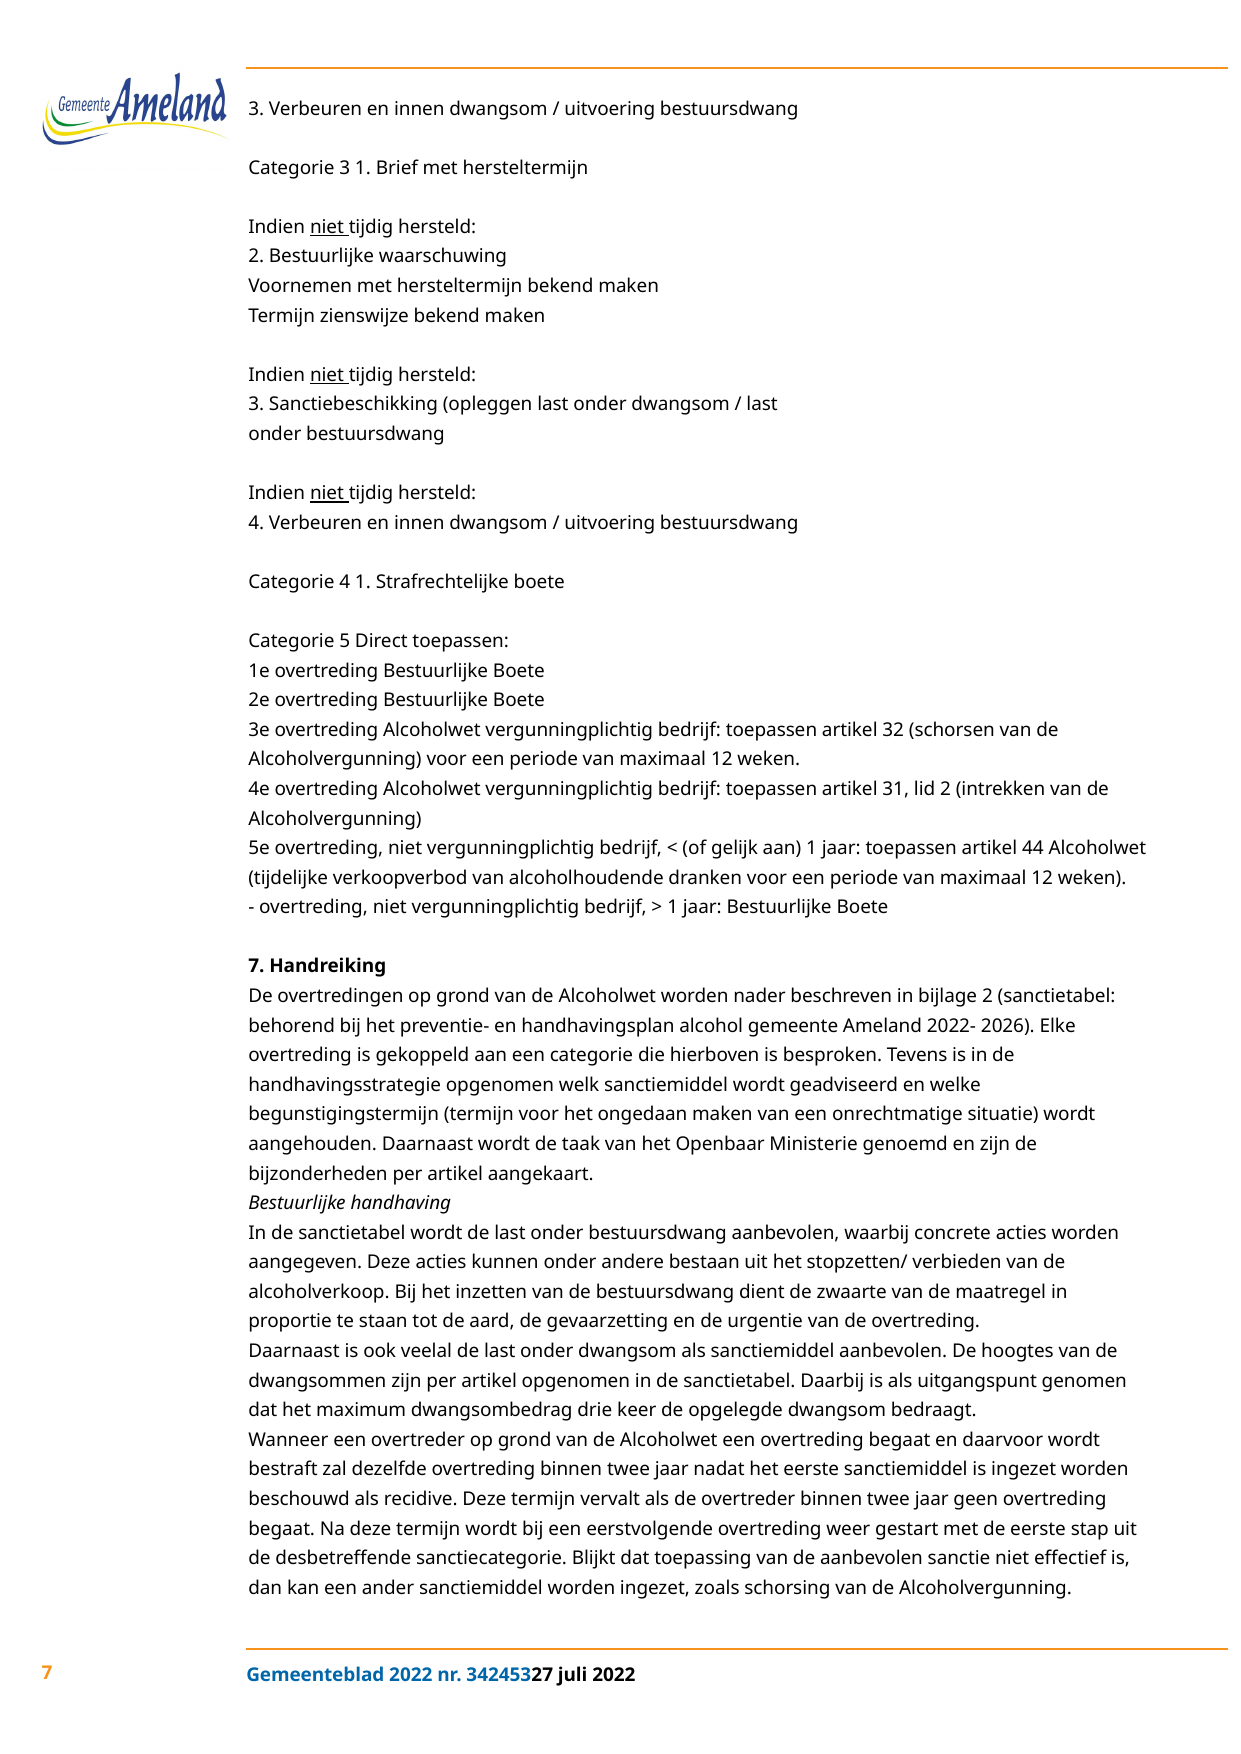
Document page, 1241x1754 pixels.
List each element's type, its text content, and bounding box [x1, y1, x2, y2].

text onder bestuursdwang [248, 420, 1152, 446]
text De overtredingen op grond van de Alcoholwet worden nader beschreven in bijlage 2 (sanctietabel: behorend bij het preventie- en handhavingsplan alcohol gemeente Ameland 2022- 2026). Elke overtreding is gekoppeld aan een categorie die hierboven is besproken. Tevens is in de handhavingsstrategie opgenomen welk sanctiemiddel wordt geadviseerd en welke begunstigingstermijn (termijn voor het ongedaan maken van een onrechtmatige situatie) wordt aangehouden. Daarnaast wordt de taak van het Openbaar Ministerie genoemd en zijn de bijzonderheden per artikel aangekaart. [248, 982, 1152, 1186]
text Wanneer een overtreder op grond van de Alcoholwet een overtreding begaat en daarvoor wordt bestraft zal dezelfde overtreding binnen twee jaar nadat het eerste sanctiemiddel is ingezet worden beschouwd als recidive. Deze termijn vervalt als de overtreder binnen twee jaar geen overtreding begaat. Na deze termijn wordt bij een eerstvolgende overtreding weer gestart met de eerste stap uit de desbetreffende sanctiecategorie. Blijkt dat toepassing van de aanbevolen sanctie niet effectief is, dan kan een ander sanctiemiddel worden ingezet, zoals schorsing van de Alcoholvergunning. [248, 1426, 1152, 1600]
text 4e overtreding Alcoholwet vergunningplichtig bedrijf: toepassen artikel 31, lid 2 (intrekken van de Alcoholvergunning) [248, 775, 1152, 831]
text 2e overtreding Bestuurlijke Boete [248, 686, 1152, 712]
text 3. Verbeuren en innen dwangsom / uitvoering bestuursdwang [248, 95, 1152, 121]
text 5e overtreding, niet vergunningplichtig bedrijf, < (of gelijk aan) 1 jaar: toepassen artikel 44 Alcoholwet (tijdelijke verkoopverbod van alcoholhoudende dranken voor een periode van maximaal 12 weken). [248, 834, 1152, 890]
text 3e overtreding Alcoholwet vergunningplichtig bedrijf: toepassen artikel 32 (schorsen van de Alcoholvergunning) voor een periode van maximaal 12 weken. [248, 716, 1152, 771]
text 2. Bestuurlijke waarschuwing [248, 243, 1152, 268]
text - overtreding, niet vergunningplichtig bedrijf, > 1 jaar: Bestuurlijke Boete [248, 893, 1152, 919]
text Categorie 4 1. Strafrechtelijke boete [248, 568, 1152, 594]
text Indien niet tijdig hersteld: [248, 361, 1152, 387]
text Voornemen met hersteltermijn bekend maken [248, 272, 1152, 298]
text Termijn zienswijze bekend maken [248, 302, 1152, 328]
text In de sanctietabel wordt de last onder bestuursdwang aanbevolen, waarbij concrete acties worden aangegeven. Deze acties kunnen onder andere bestaan uit het stopzetten/ verbieden van de alcoholverkoop. Bij het inzetten van de bestuursdwang dient de zwaarte van de maatregel in proportie te staan tot de aard, de gevaarzetting en de urgentie van de overtreding. [248, 1219, 1152, 1333]
text Indien niet tijdig hersteld: [248, 479, 1152, 505]
text Indien niet tijdig hersteld: [248, 213, 1152, 239]
text 3. Sanctiebeschikking (opleggen last onder dwangsom / last [248, 391, 1152, 416]
text 1e overtreding Bestuurlijke Boete [248, 657, 1152, 683]
text 4. Verbeuren en innen dwangsom / uitvoering bestuursdwang [248, 509, 1152, 535]
text Categorie 5 Direct toepassen: [248, 627, 1152, 653]
text Daarnaast is ook veelal de last onder dwangsom als sanctiemiddel aanbevolen. De hoogtes van de dwangsommen zijn per artikel opgenomen in de sanctietabel. Daarbij is als uitgangspunt genomen dat het maximum dwangsombedrag drie keer de opgelegde dwangsom bedraagt. [248, 1337, 1152, 1422]
text Categorie 3 1. Brief met hersteltermijn [248, 154, 1152, 180]
text Bestuurlijke handhaving [248, 1189, 1152, 1215]
text 7. Handreiking [248, 953, 1152, 978]
picture [41, 47, 231, 172]
